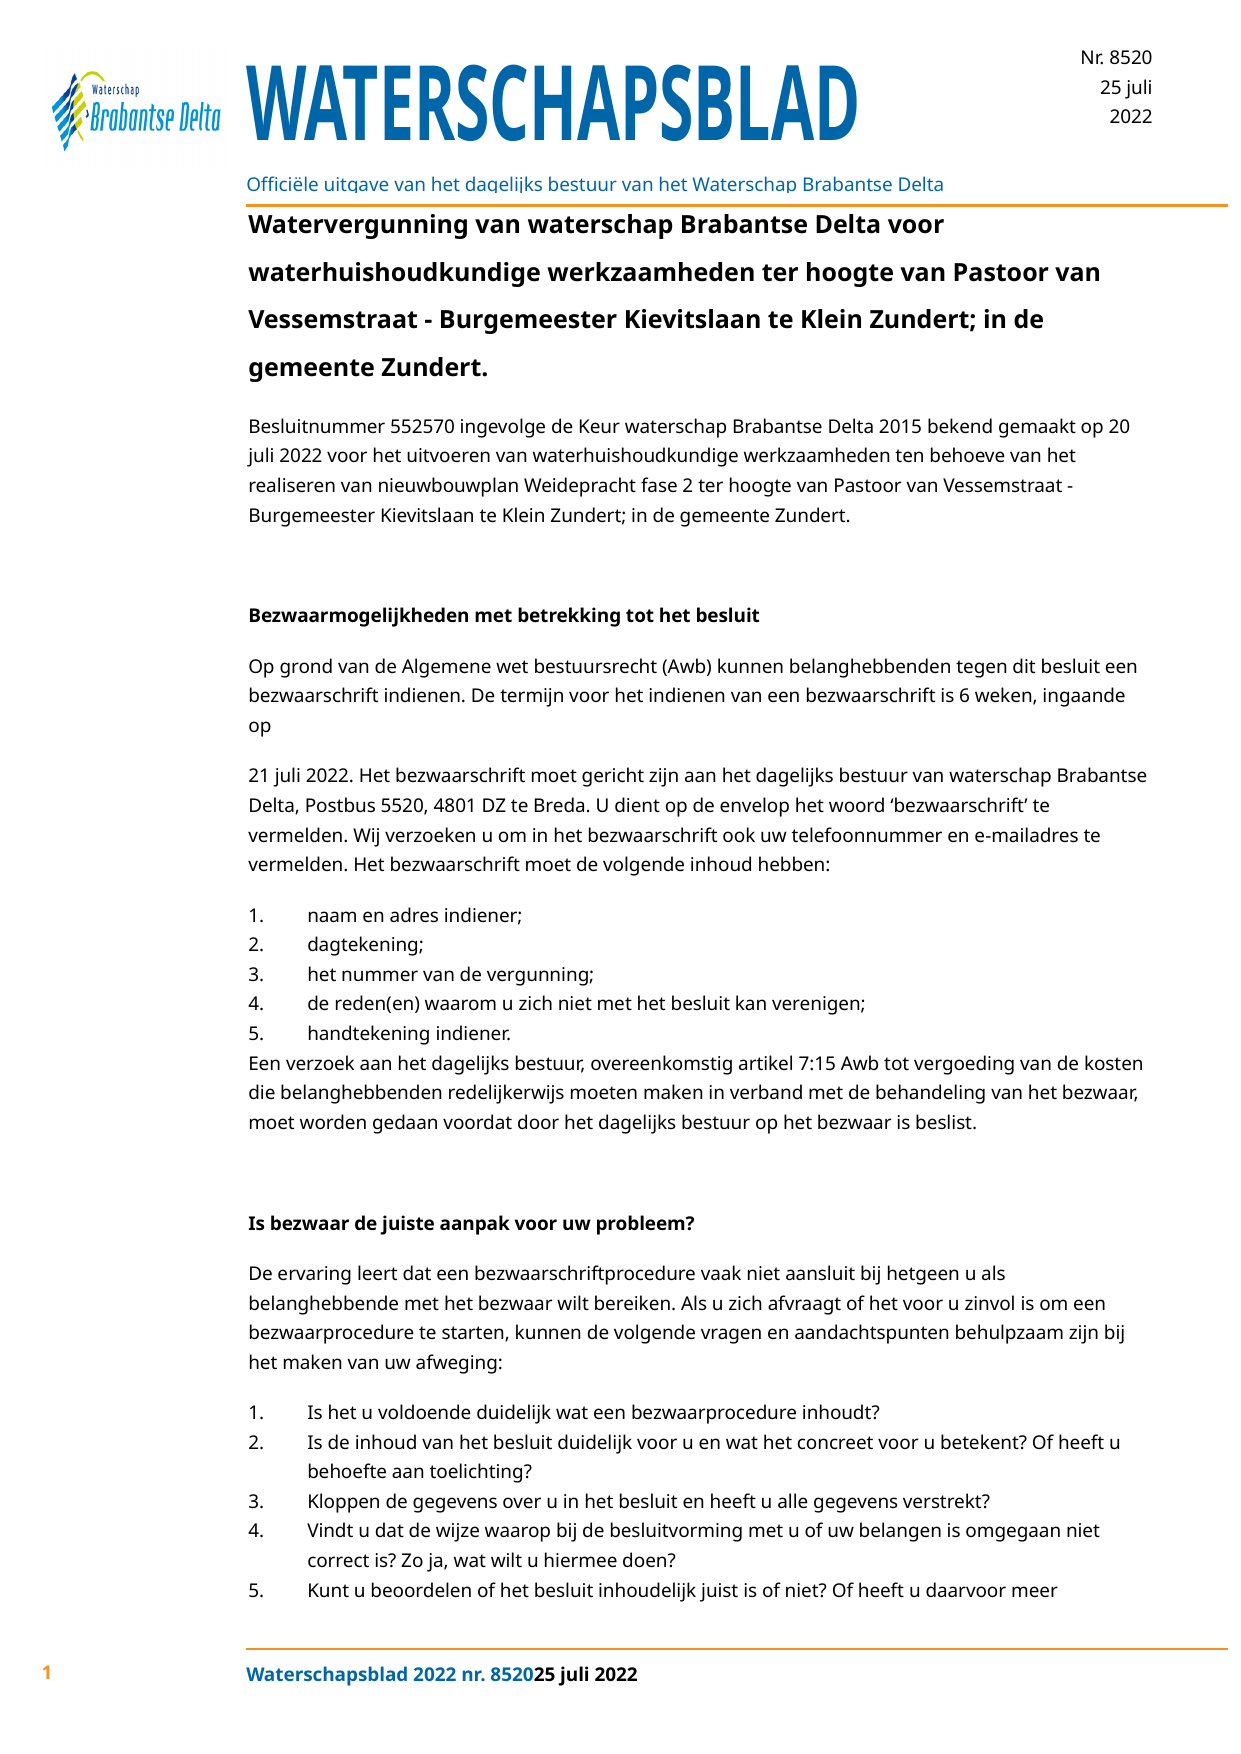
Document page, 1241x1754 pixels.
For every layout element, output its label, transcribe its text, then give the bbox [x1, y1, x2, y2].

list Is de inhoud van het besluit duidelijk voor u en wat het concreet voor u betekent? Of heeft u behoefte aan toelichting? [248, 1429, 1152, 1484]
list Kloppen de gegevens over u in het besluit en heeft u alle gegevens verstrekt? [248, 1488, 1152, 1514]
text Op grond van de Algemene wet bestuursrecht (Awb) kunnen belanghebbenden tegen dit besluit een bezwaarschrift indienen. De termijn voor het indienen van een bezwaarschrift is 6 weken, ingaande op [248, 653, 1152, 738]
list Is het u voldoende duidelijk wat een bezwaarprocedure inhoudt? [248, 1399, 1152, 1425]
text Is bezwaar de juiste aanpak voor uw probleem? [248, 1210, 1152, 1236]
text 21 juli 2022. Het bezwaarschrift moet gericht zijn aan het dagelijks bestuur van waterschap Brabantse Delta, Postbus 5520, 4801 DZ te Breda. U dient op de envelop het woord ‘bezwaarschrift’ te vermelden. Wij verzoeken u om in het bezwaarschrift ook uw telefoonnummer en e‑mailadres te vermelden. Het bezwaarschrift moet de volgende inhoud hebben: [248, 763, 1152, 877]
list dagtekening; [248, 931, 1152, 957]
text Een verzoek aan het dagelijks bestuur, overeenkomstig artikel 7:15 Awb tot vergoeding van de kosten die belanghebbenden redelijkerwijs moeten maken in verband met de behandeling van het bezwaar, moet worden gedaan voordat door het dagelijks bestuur op het bezwaar is beslist. [248, 1050, 1152, 1135]
list handtekening indiener. [248, 1020, 1152, 1046]
list de reden(en) waarom u zich niet met het besluit kan verenigen; [248, 991, 1152, 1016]
text De ervaring leert dat een bezwaarschriftprocedure vaak niet aansluit bij hetgeen u als belanghebbende met het bezwaar wilt bereiken. Als u zich afvraagt of het voor u zinvol is om een bezwaarprocedure te starten, kunnen de volgende vragen en aandachtspunten behulpzaam zijn bij het maken van uw afweging: [248, 1260, 1152, 1375]
text Bezwaarmogelijkheden met betrekking tot het besluit [248, 603, 1152, 628]
list naam en adres indiener; [248, 902, 1152, 928]
list het nummer van de vergunning; [248, 961, 1152, 987]
list Vindt u dat de wijze waarop bij de besluitvorming met u of uw belangen is omgegaan niet correct is? Zo ja, wat wilt u hiermee doen? [248, 1518, 1152, 1573]
picture [41, 47, 231, 172]
list Kunt u beoordelen of het besluit inhoudelijk juist is of niet? Of heeft u daarvoor meer [248, 1577, 1152, 1603]
text Watervergunning van waterschap Brabantse Delta voor waterhuishoudkundige werkzaamheden ter hoogte van Pastoor van Vessemstraat - Burgemeester Kievitslaan te Klein Zundert; in de gemeente Zundert. [248, 207, 1152, 384]
text Besluitnummer 552570 ingevolge de Keur waterschap Brabantse Delta 2015 bekend gemaakt op 20 juli 2022 voor het uitvoeren van waterhuishoudkundige werkzaamheden ten behoeve van het realiseren van nieuwbouwplan Weidepracht fase 2 ter hoogte van Pastoor van Vessemstraat - Burgemeester Kievitslaan te Klein Zundert; in de gemeente Zundert. [248, 413, 1152, 528]
